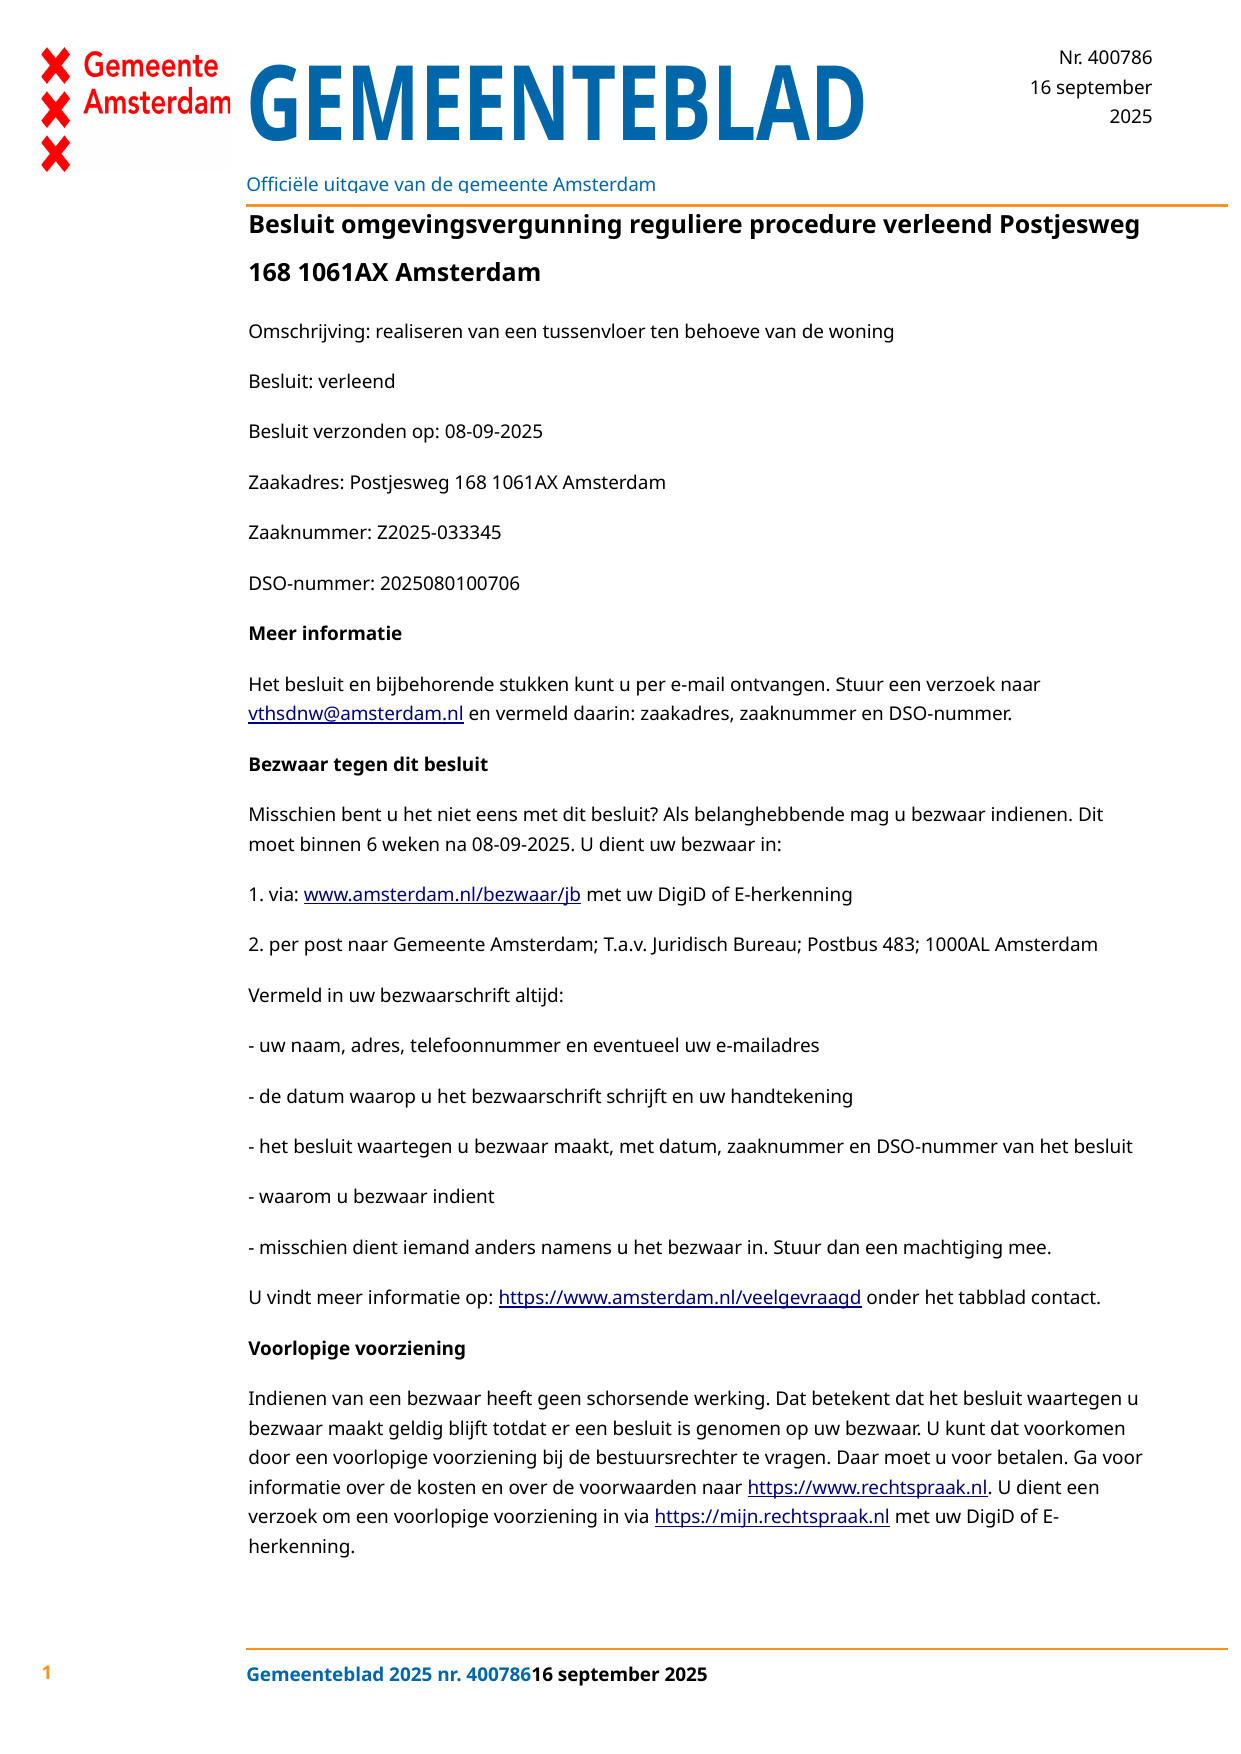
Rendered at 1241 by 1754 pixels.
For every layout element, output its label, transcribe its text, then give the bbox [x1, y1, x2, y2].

text Besluit verzonden op: 08-09-2025 [248, 419, 1152, 444]
text - misschien dient iemand anders namens u het bezwaar in. Stuur dan een machtiging mee. [248, 1234, 1152, 1260]
text Besluit: verleend [248, 368, 1152, 394]
text Zaakadres: Postjesweg 168 1061AX Amsterdam [248, 469, 1152, 495]
text Zaaknummer: Z2025-033345 [248, 519, 1152, 545]
text Omschrijving: realiseren van een tussenvloer ten behoeve van de woning [248, 318, 1152, 344]
text - de datum waarop u het bezwaarschrift schrijft en uw handtekening [248, 1083, 1152, 1109]
text 2. per post naar Gemeente Amsterdam; T.a.v. Juridisch Bureau; Postbus 483; 1000AL Amsterdam [248, 932, 1152, 957]
text Indienen van een bezwaar heeft geen schorsende werking. Dat betekent dat het besluit waartegen u bezwaar maakt geldig blijft totdat er een besluit is genomen op uw bezwaar. U kunt dat voorkomen door een voorlopige voorziening bij de bestuursrechter te vragen. Daar moet u voor betalen. Ga voor informatie over de kosten en over de voorwaarden naar https://www.rechtspraak.nl. U dient een verzoek om een voorlopige voorziening in via https://mijn.rechtspraak.nl met uw DigiD of E-herkenning. [248, 1385, 1152, 1559]
text U vindt meer informatie op: https://www.amsterdam.nl/veelgevraagd onder het tabblad contact. [248, 1284, 1152, 1310]
text Het besluit en bijbehorende stukken kunt u per e-mail ontvangen. Stuur een verzoek naar vthsdnw@amsterdam.nl en vermeld daarin: zaakadres, zaaknummer en DSO-nummer. [248, 671, 1152, 726]
text Meer informatie [248, 620, 1152, 646]
text Bezwaar tegen dit besluit [248, 751, 1152, 777]
text - het besluit waartegen u bezwaar maakt, met datum, zaaknummer en DSO-nummer van het besluit [248, 1133, 1152, 1159]
text - waarom u bezwaar indient [248, 1184, 1152, 1209]
text Vermeld in uw bezwaarschrift altijd: [248, 982, 1152, 1008]
picture [41, 47, 231, 172]
text DSO-nummer: 2025080100706 [248, 570, 1152, 596]
text - uw naam, adres, telefoonnummer en eventueel uw e-mailadres [248, 1032, 1152, 1058]
text Misschien bent u het niet eens met dit besluit? Als belanghebbende mag u bezwaar indienen. Dit moet binnen 6 weken na 08-09-2025. U dient uw bezwaar in: [248, 801, 1152, 857]
text Besluit omgevingsvergunning reguliere procedure verleend Postjesweg 168 1061AX Amsterdam [248, 207, 1152, 288]
text Voorlopige voorziening [248, 1335, 1152, 1361]
text 1. via: www.amsterdam.nl/bezwaar/jb met uw DigiD of E-herkenning [248, 881, 1152, 907]
